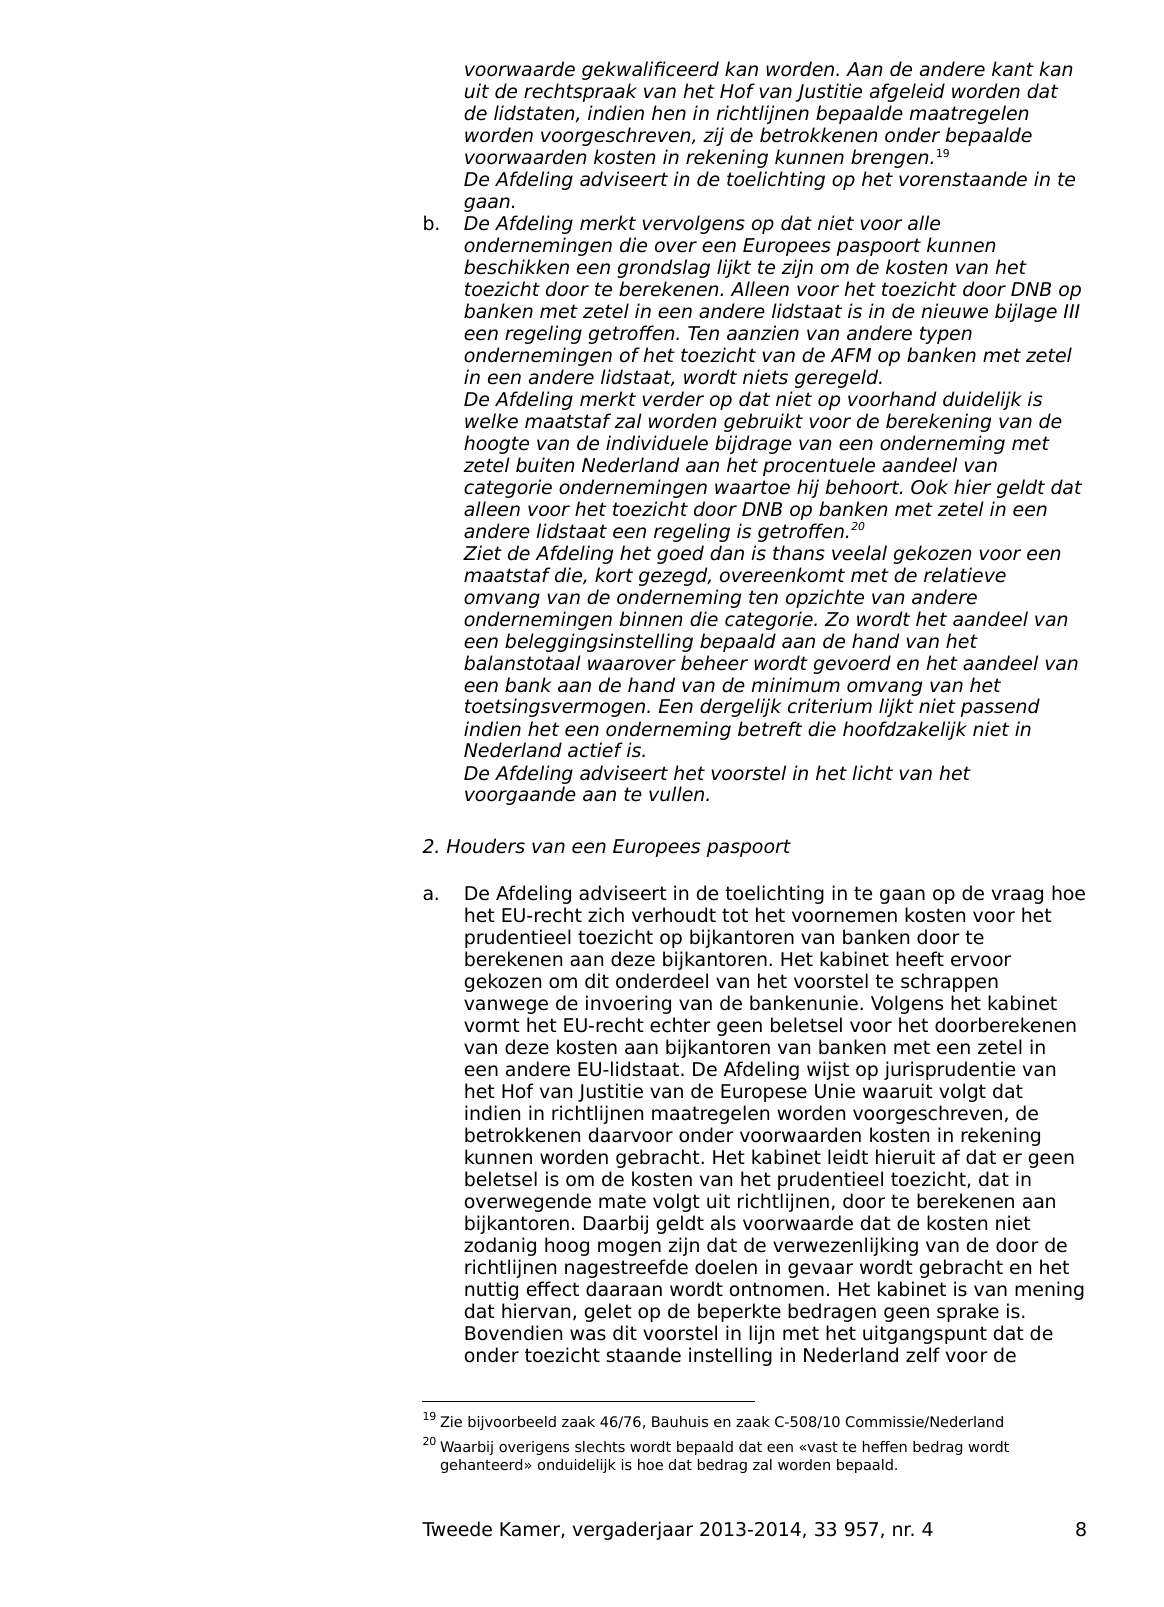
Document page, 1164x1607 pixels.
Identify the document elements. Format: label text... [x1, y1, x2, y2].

text Ziet de Afdeling het goed dan is thans veelal gekozen voor een maatstaf die, kort gezegd, overeenkomt met de relatieve omvang van de onderneming ten opzichte van andere ondernemingen binnen die categorie. Zo wordt het aandeel van een beleggingsinstelling bepaald aan de hand van het balanstotaal waarover beheer wordt gevoerd en het aandeel van een bank aan de hand van de minimum omvang van het toetsingsvermogen. Een dergelijk criterium lijkt niet passend indien het een onderneming betreft die hoofdzakelijk niet in Nederland actief is. [464, 543, 1087, 762]
text a. De Afdeling adviseert in de toelichting in te gaan op de vraag hoe het EU-recht zich verhoudt tot het voornemen kosten voor het prudentieel toezicht op bijkantoren van banken door te berekenen aan deze bijkantoren. Het kabinet heeft ervoor gekozen om dit onderdeel van het voorstel te schrappen vanwege de invoering van de bankenunie. Volgens het kabinet vormt het EU-recht echter geen beletsel voor het doorberekenen van deze kosten aan bijkantoren van banken met een zetel in een andere EU-lidstaat. De Afdeling wijst op jurisprudentie van het Hof van Justitie van de Europese Unie waaruit volgt dat indien in richtlijnen maatregelen worden voorgeschreven, de betrokkenen daarvoor onder voorwaarden kosten in rekening kunnen worden gebracht. Het kabinet leidt hieruit af dat er geen beletsel is om de kosten van het prudentieel toezicht, dat in overwegende mate volgt uit richtlijnen, door te berekenen aan bijkantoren. Daarbij geldt als voorwaarde dat de kosten niet zodanig hoog mogen zijn dat de verwezenlijking van de door de richtlijnen nagestreefde doelen in gevaar wordt gebracht en het nuttig effect daaraan wordt ontnomen. Het kabinet is van mening dat hiervan, gelet op de beperkte bedragen geen sprake is. Bovendien was dit voorstel in lijn met het uitgangspunt dat de onder toezicht staande instelling in Nederland zelf voor de [422, 883, 1087, 1367]
text De Afdeling merkt verder op dat niet op voorhand duidelijk is welke maatstaf zal worden gebruikt voor de berekening van de hoogte van de individuele bijdrage van een onderneming met zetel buiten Nederland aan het procentuele aandeel van categorie ondernemingen waartoe hij behoort. Ook hier geldt dat alleen voor het toezicht door DNB op banken met zetel in een andere lidstaat een regeling is getroffen. [464, 389, 1087, 543]
text voorwaarde gekwalificeerd kan worden. Aan de andere kant kan uit de rechtspraak van het Hof van Justitie afgeleid worden dat de lidstaten, indien hen in richtlijnen bepaalde maatregelen worden voorgeschreven, zij de betrokkenen onder bepaalde voorwaarden kosten in rekening kunnen brengen. [422, 59, 1087, 169]
text De Afdeling adviseert het voorstel in het licht van het voorgaande aan te vullen. [464, 762, 1087, 806]
text De Afdeling adviseert in de toelichting op het vorenstaande in te gaan. [464, 169, 1087, 213]
text Waarbij overigens slechts wordt bepaald dat een «vast te heffen bedrag wordt gehanteerd» onduidelijk is hoe dat bedrag zal worden bepaald. [422, 1435, 1087, 1474]
text Zie bijvoorbeeld zaak 46/76, Bauhuis en zaak C-508/10 Commissie/Nederland [422, 1410, 1087, 1432]
subtitle 2. Houders van een Europees paspoort [422, 836, 1087, 858]
text b. De Afdeling merkt vervolgens op dat niet voor alle ondernemingen die over een Europees paspoort kunnen beschikken een grondslag lijkt te zijn om de kosten van het toezicht door te berekenen. Alleen voor het toezicht door DNB op banken met zetel in een andere lidstaat is in de nieuwe bijlage III een regeling getroffen. Ten aanzien van andere typen ondernemingen of het toezicht van de AFM op banken met zetel in een andere lidstaat, wordt niets geregeld. [422, 213, 1087, 389]
